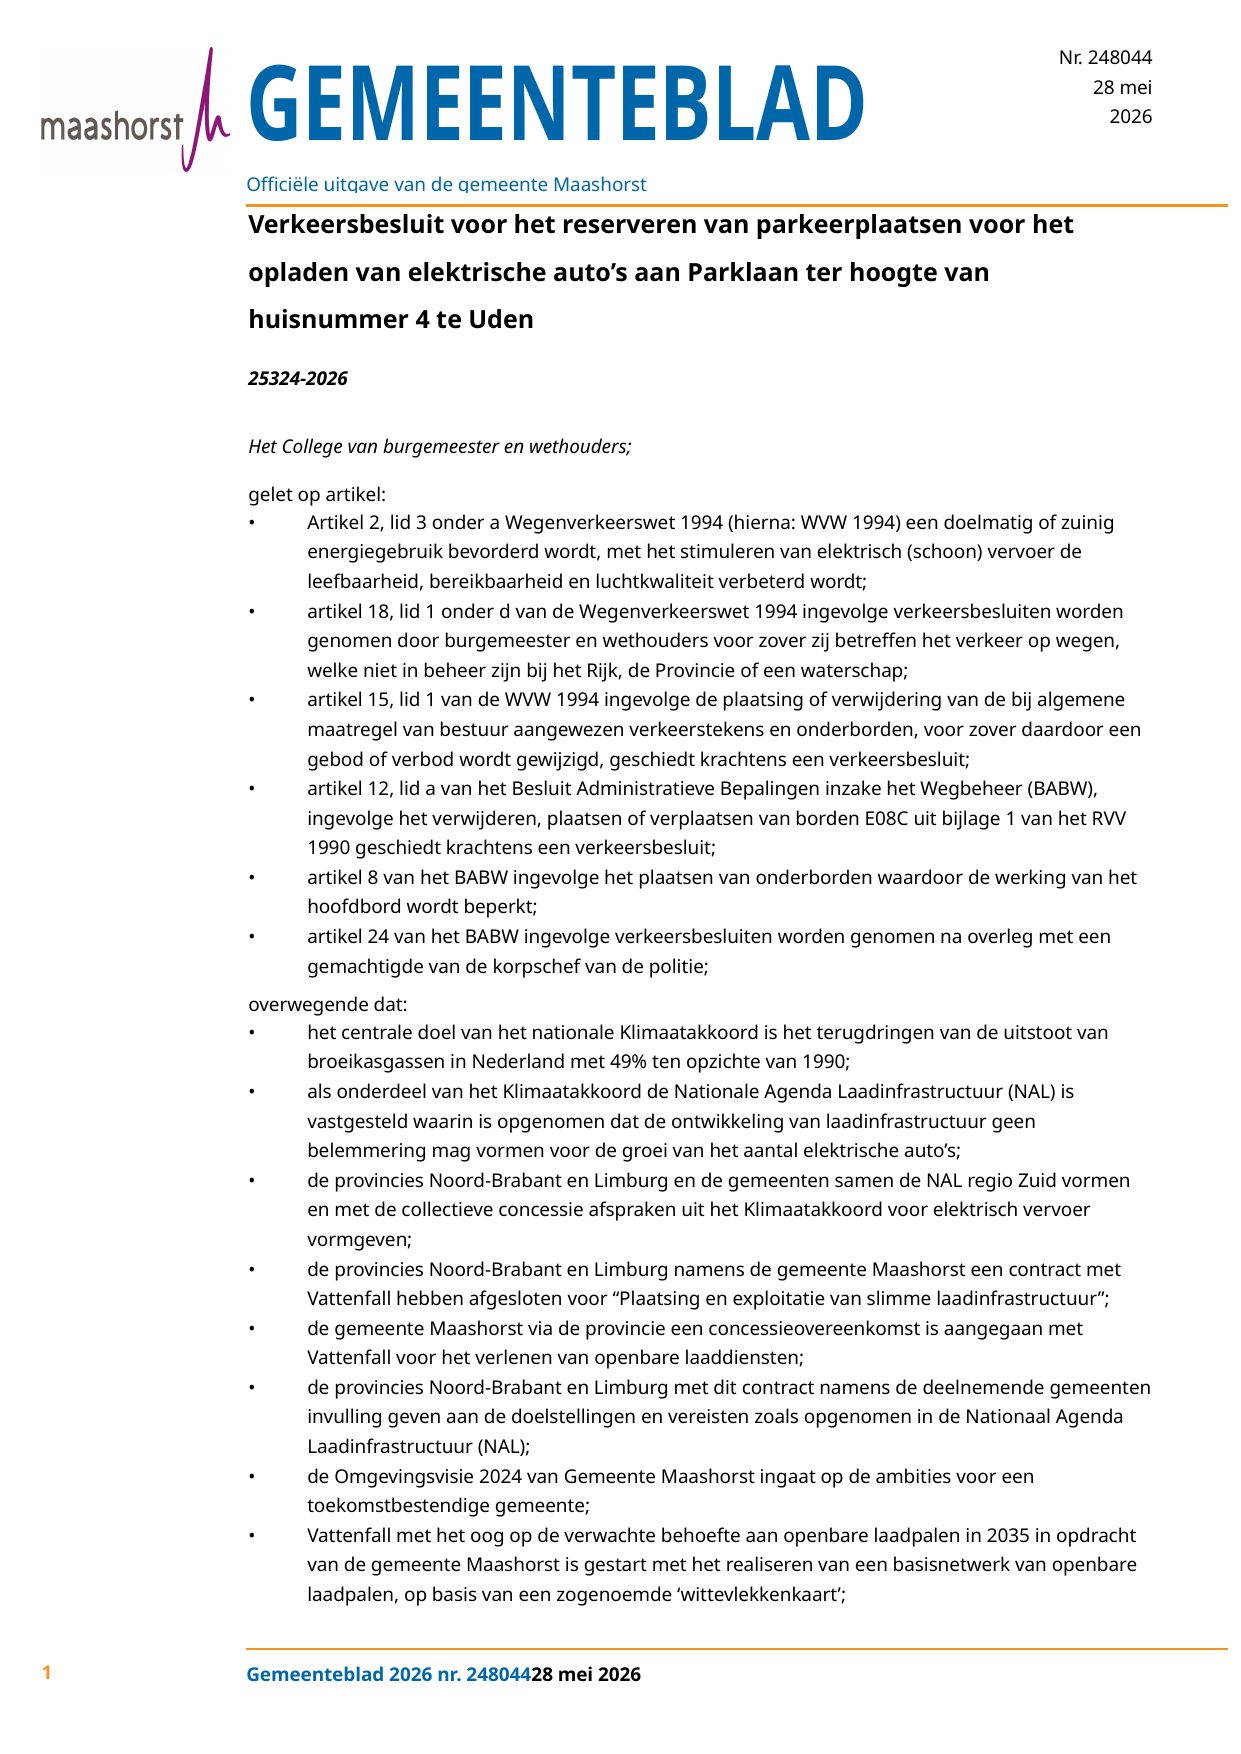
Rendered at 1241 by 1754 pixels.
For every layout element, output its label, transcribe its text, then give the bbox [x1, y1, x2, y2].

list artikel 15, lid 1 van de WVW 1994 ingevolge de plaatsing of verwijdering van de bij algemene maatregel van bestuur aangewezen verkeerstekens en onderborden, voor zover daardoor een gebod of verbod wordt gewijzigd, geschiedt krachtens een verkeersbesluit; [248, 687, 1152, 772]
list de provincies Noord-Brabant en Limburg en de gemeenten samen de NAL regio Zuid vormen en met de collectieve concessie afspraken uit het Klimaatakkoord voor elektrisch vervoer vormgeven; [248, 1167, 1152, 1252]
list artikel 12, lid a van het Besluit Administratieve Bepalingen inzake het Wegbeheer (BABW), ingevolge het verwijderen, plaatsen of verplaatsen van borden E08C uit bijlage 1 van het RVV 1990 geschiedt krachtens een verkeersbesluit; [248, 775, 1152, 860]
text overwegende dat: [248, 991, 1152, 1017]
picture [41, 47, 231, 172]
list artikel 18, lid 1 onder d van de Wegenverkeerswet 1994 ingevolge verkeersbesluiten worden genomen door burgemeester en wethouders voor zover zij betreffen het verkeer op wegen, welke niet in beheer zijn bij het Rijk, de Provincie of een waterschap; [248, 598, 1152, 683]
list artikel 24 van het BABW ingevolge verkeersbesluiten worden genomen na overleg met een gemachtigde van de korpschef van de politie; [248, 923, 1152, 979]
list Artikel 2, lid 3 onder a Wegenverkeerswet 1994 (hierna: WVW 1994) een doelmatig of zuinig energiegebruik bevorderd wordt, met het stimuleren van elektrisch (schoon) vervoer de leefbaarheid, bereikbaarheid en luchtkwaliteit verbeterd wordt; [248, 509, 1152, 594]
text 25324-2026 [248, 366, 1152, 391]
list Vattenfall met het oog op de verwachte behoefte aan openbare laadpalen in 2035 in opdracht van de gemeente Maashorst is gestart met het realiseren van een basisnetwerk van openbare laadpalen, op basis van een zogenoemde ‘wittevlekkenkaart’; [248, 1522, 1152, 1607]
list de Omgevingsvisie 2024 van Gemeente Maashorst ingaat op de ambities voor een toekomstbestendige gemeente; [248, 1463, 1152, 1518]
list artikel 8 van het BABW ingevolge het plaatsen van onderborden waardoor de werking van het hoofdbord wordt beperkt; [248, 864, 1152, 919]
list de provincies Noord-Brabant en Limburg namens de gemeente Maashorst een contract met Vattenfall hebben afgesloten voor “Plaatsing en exploitatie van slimme laadinfrastructuur”; [248, 1256, 1152, 1311]
text gelet op artikel: [248, 481, 1152, 507]
list het centrale doel van het nationale Klimaatakkoord is het terugdringen van de uitstoot van broeikasgassen in Nederland met 49% ten opzichte van 1990; [248, 1019, 1152, 1074]
text Het College van burgemeester en wethouders; [248, 433, 1152, 459]
list als onderdeel van het Klimaatakkoord de Nationale Agenda Laadinfrastructuur (NAL) is vastgesteld waarin is opgenomen dat de ontwikkeling van laadinfrastructuur geen belemmering mag vormen voor de groei van het aantal elektrische auto’s; [248, 1078, 1152, 1163]
text Verkeersbesluit voor het reserveren van parkeerplaatsen voor het opladen van elektrische auto’s aan Parklaan ter hoogte van huisnummer 4 te Uden [248, 207, 1152, 336]
list de gemeente Maashorst via de provincie een concessieovereenkomst is aangegaan met Vattenfall voor het verlenen van openbare laaddiensten; [248, 1315, 1152, 1370]
list de provincies Noord-Brabant en Limburg met dit contract namens de deelnemende gemeenten invulling geven aan de doelstellingen en vereisten zoals opgenomen in de Nationaal Agenda Laadinfrastructuur (NAL); [248, 1374, 1152, 1459]
